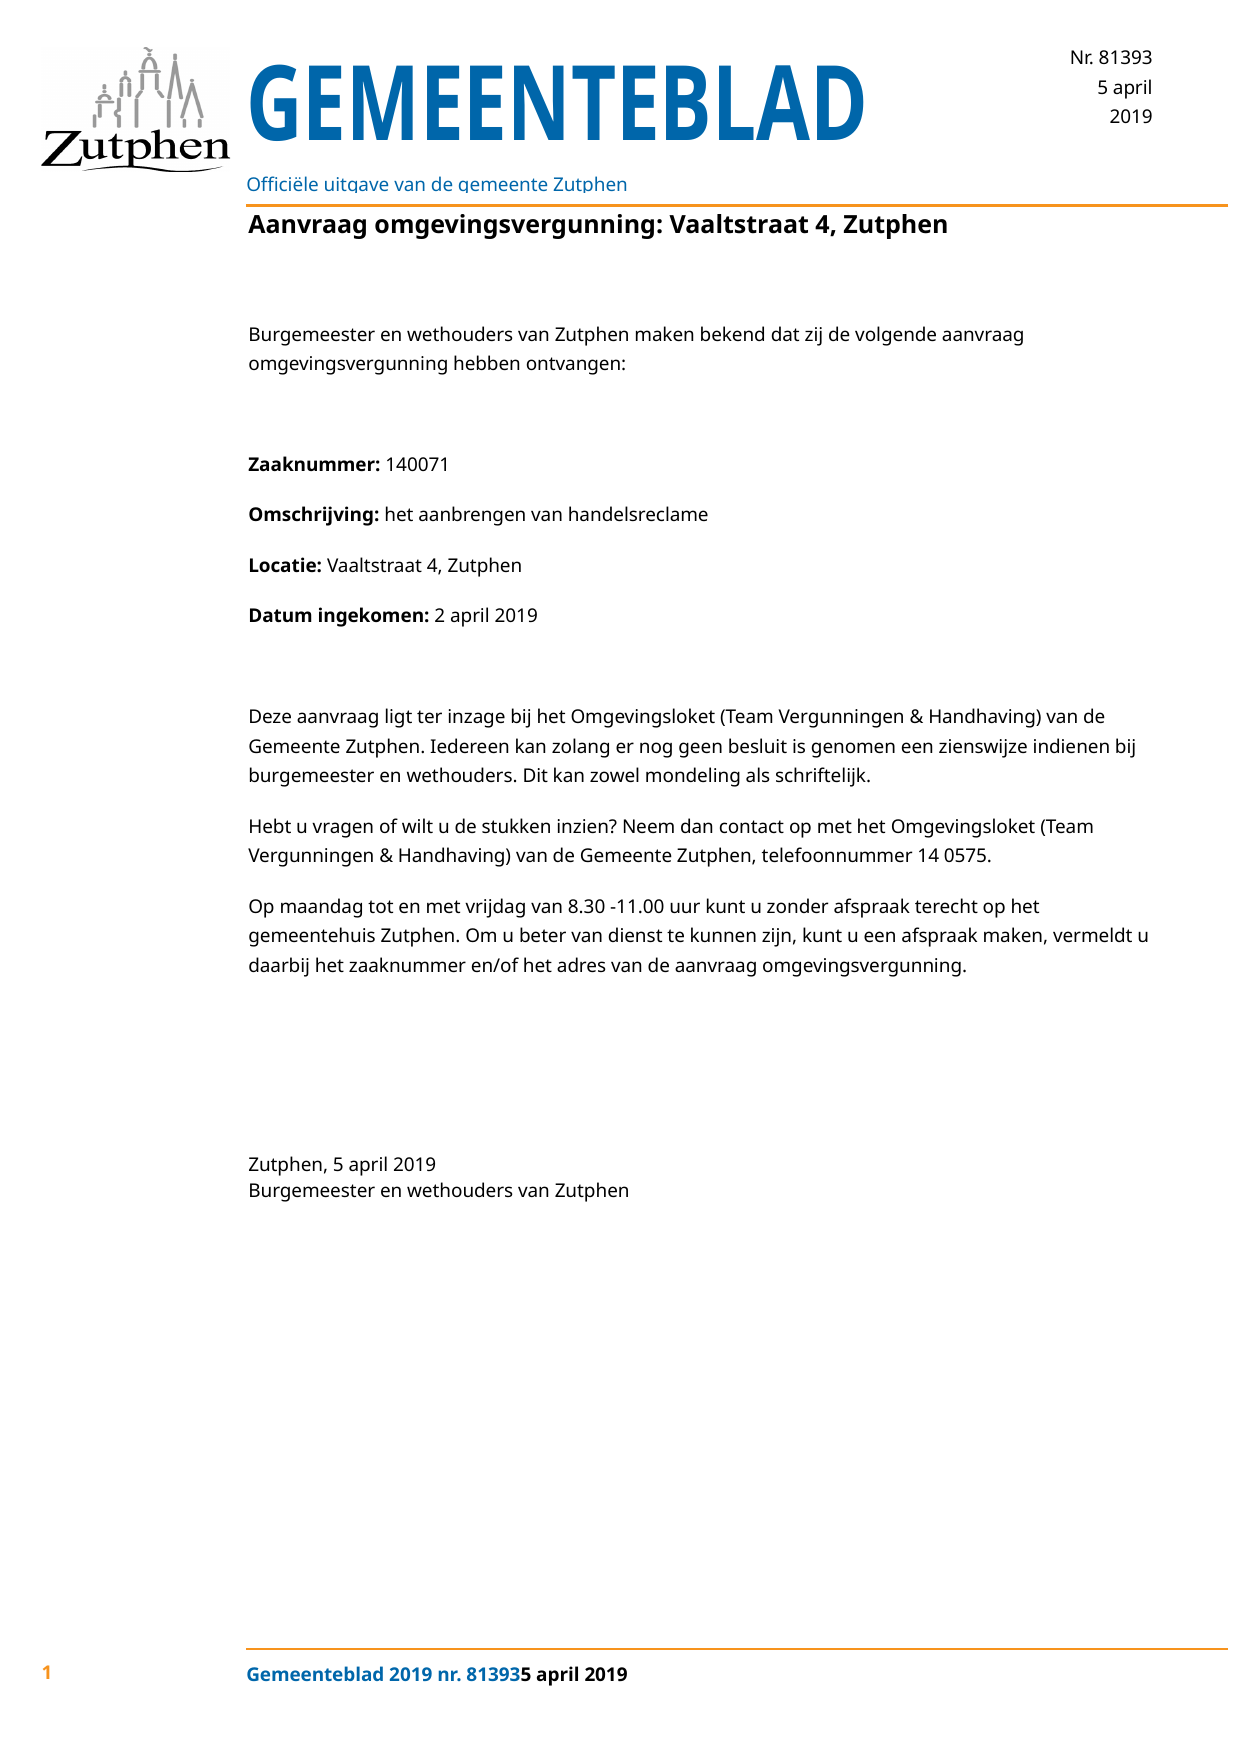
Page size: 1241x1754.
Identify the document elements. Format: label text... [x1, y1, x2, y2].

text Zaaknummer: 140071 [248, 451, 1152, 477]
text Hebt u vragen of wilt u de stukken inzien? Neem dan contact op met het Omgevingsloket (Team Vergunningen & Handhaving) van de Gemeente Zutphen, telefoonnummer 14 0575. [248, 813, 1152, 868]
text Burgemeester en wethouders van Zutphen maken bekend dat zij de volgende aanvraag omgevingsvergunning hebben ontvangen: [248, 321, 1152, 376]
picture [41, 47, 231, 172]
text Locatie: Vaaltstraat 4, Zutphen [248, 552, 1152, 578]
text Aanvraag omgevingsvergunning: Vaaltstraat 4, Zutphen [248, 207, 1152, 241]
text Zutphen, 5 april 2019 [248, 1151, 1152, 1177]
text Omschrijving: het aanbrengen van handelsreclame [248, 502, 1152, 527]
text Datum ingekomen: 2 april 2019 [248, 602, 1152, 628]
text Op maandag tot en met vrijdag van 8.30 -11.00 uur kunt u zonder afspraak terecht op het gemeentehuis Zutphen. Om u beter van dienst te kunnen zijn, kunt u een afspraak maken, vermeldt u daarbij het zaaknummer en/of het adres van de aanvraag omgevingsvergunning. [248, 893, 1152, 978]
text Deze aanvraag ligt ter inzage bij het Omgevingsloket (Team Vergunningen & Handhaving) van de Gemeente Zutphen. Iedereen kan zolang er nog geen besluit is genomen een zienswijze indienen bij burgemeester en wethouders. Dit kan zowel mondeling als schriftelijk. [248, 703, 1152, 788]
text Burgemeester en wethouders van Zutphen [248, 1177, 1152, 1202]
